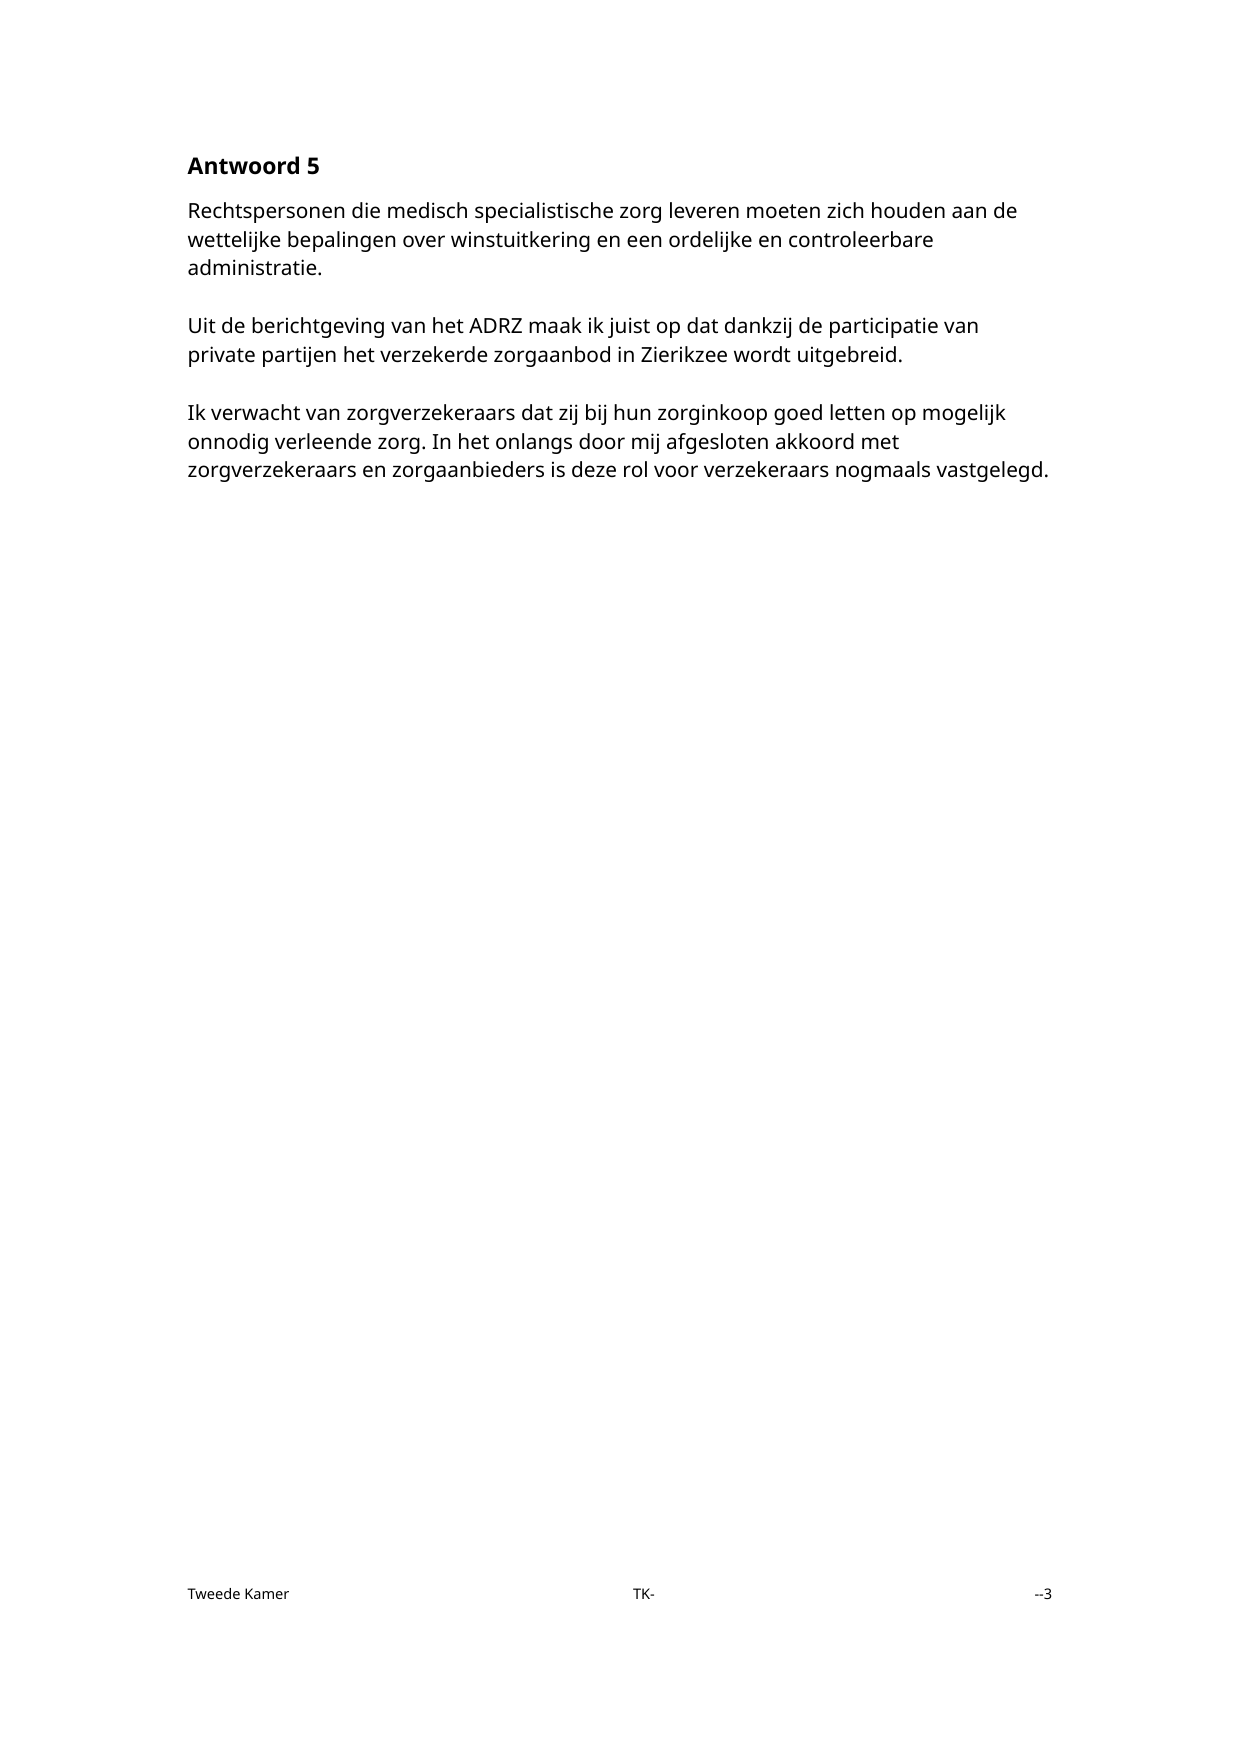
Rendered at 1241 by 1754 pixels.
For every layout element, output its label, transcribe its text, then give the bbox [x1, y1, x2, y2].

text Rechtspersonen die medisch specialistische zorg leveren moeten zich houden aan de wettelijke bepalingen over winstuitkering en een ordelijke en controleerbare administratie. [187, 196, 1053, 282]
text Uit de berichtgeving van het ADRZ maak ik juist op dat dankzij de participatie van private partijen het verzekerde zorgaanbod in Zierikzee wordt uitgebreid. [187, 312, 1053, 368]
text Ik verwacht van zorgverzekeraars dat zij bij hun zorginkoop goed letten op mogelijk onnodig verleende zorg. In het onlangs door mij afgesloten akkoord met zorgverzekeraars en zorgaanbieders is deze rol voor verzekeraars nogmaals vastgelegd. [187, 398, 1053, 484]
subtitle Antwoord 5 [187, 150, 1053, 181]
